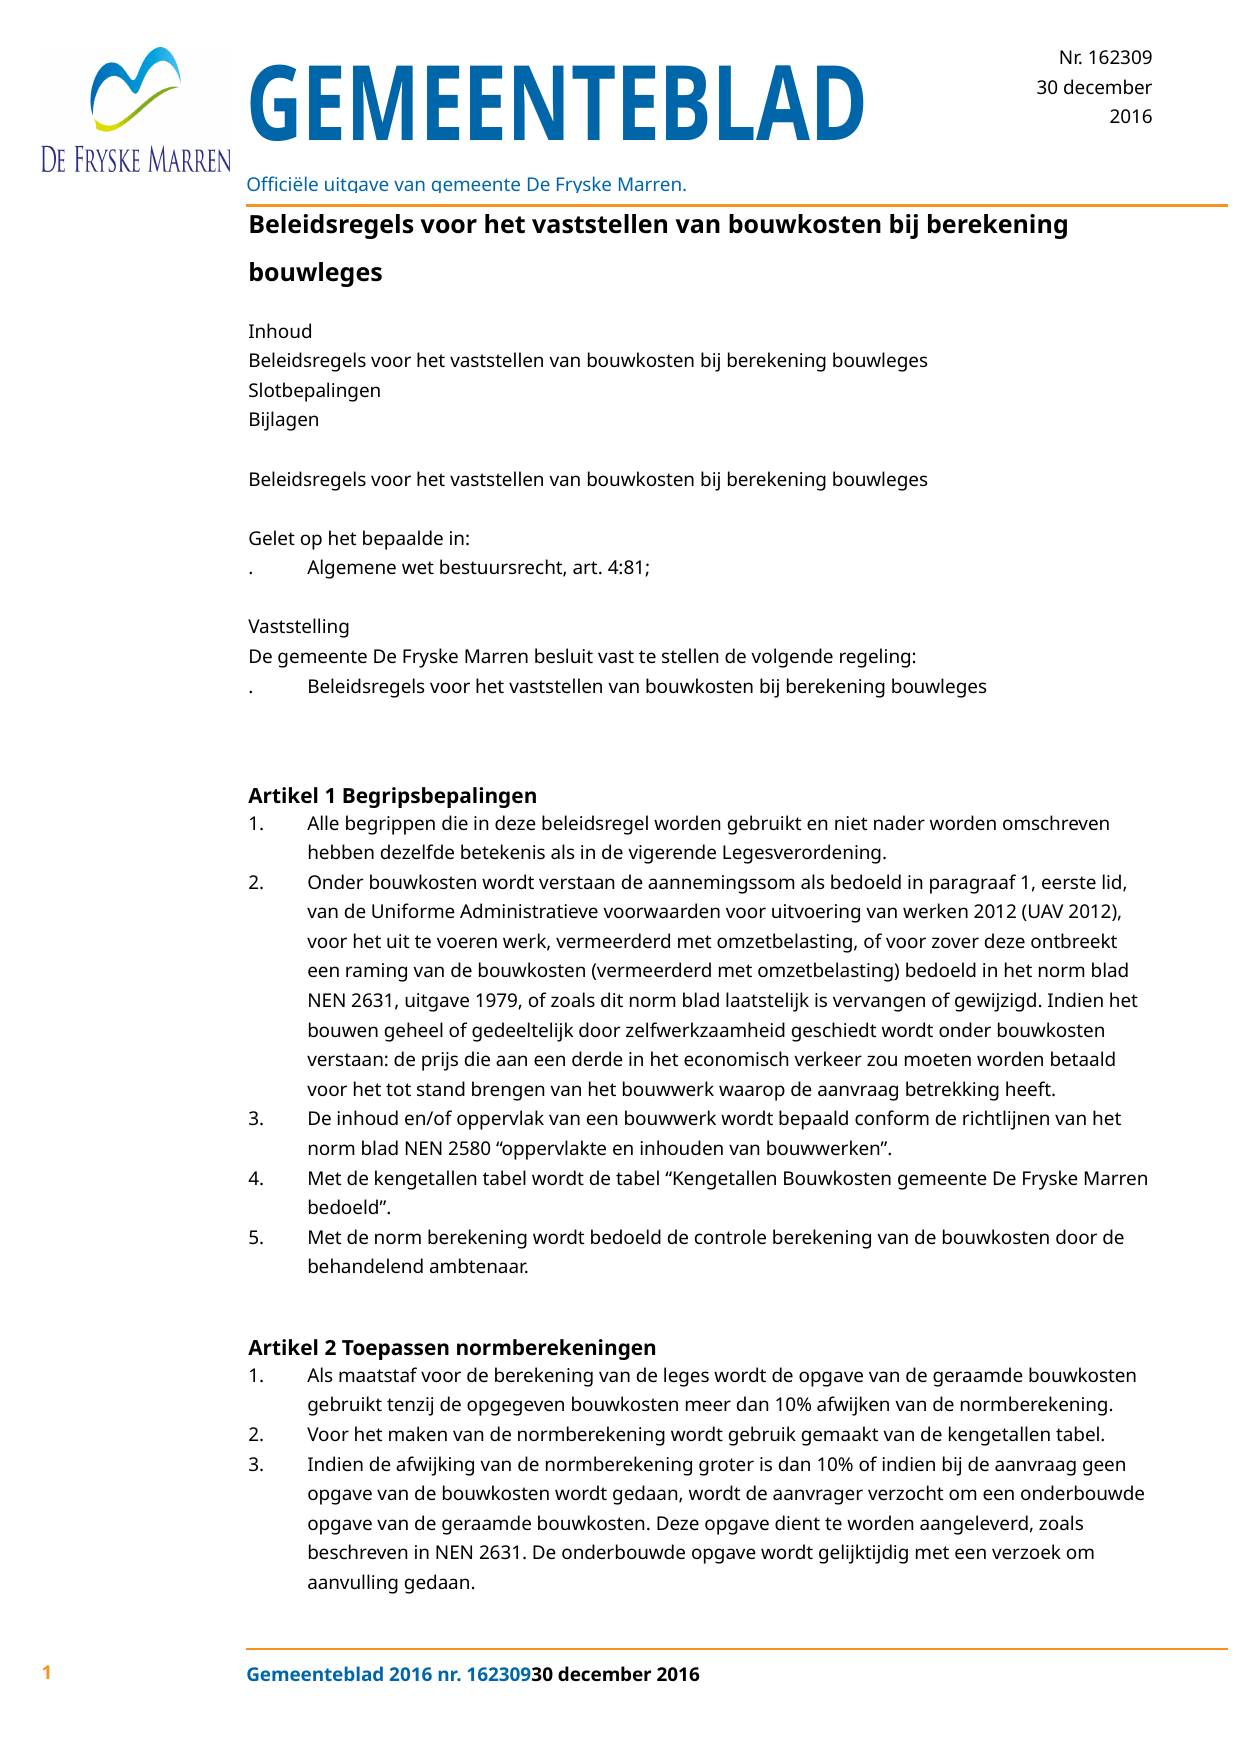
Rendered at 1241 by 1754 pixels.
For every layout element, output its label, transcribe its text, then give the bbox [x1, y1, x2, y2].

list De inhoud en/of oppervlak van een bouwwerk wordt bepaald conform de richtlijnen van het norm blad NEN 2580 “oppervlakte en inhouden van bouwwerken”. [248, 1106, 1152, 1161]
list Algemene wet bestuursrecht, art. 4:81; [248, 554, 1152, 580]
list Als maatstaf voor de berekening van de leges wordt de opgave van de geraamde bouwkosten gebruikt tenzij de opgegeven bouwkosten meer dan 10% afwijken van de normberekening. [248, 1362, 1152, 1417]
list Beleidsregels voor het vaststellen van bouwkosten bij berekening bouwleges [248, 673, 1152, 699]
text Slotbepalingen [248, 377, 1152, 403]
list Voor het maken van de normberekening wordt gebruik gemaakt van de kengetallen tabel. [248, 1421, 1152, 1447]
list Met de norm berekening wordt bedoeld de controle berekening van de bouwkosten door de behandelend ambtenaar. [248, 1224, 1152, 1279]
text De gemeente De Fryske Marren besluit vast te stellen de volgende regeling: [248, 643, 1152, 669]
text Vaststelling [248, 614, 1152, 639]
text Gelet op het bepaalde in: [248, 525, 1152, 551]
text Inhoud [248, 318, 1152, 344]
text Artikel 2 Toepassen normberekeningen [248, 1333, 1152, 1362]
text Beleidsregels voor het vaststellen van bouwkosten bij berekening bouwleges [248, 347, 1152, 373]
text Bijlagen [248, 407, 1152, 432]
picture [41, 47, 231, 172]
list Indien de afwijking van de normberekening groter is dan 10% of indien bij de aanvraag geen opgave van de bouwkosten wordt gedaan, wordt de aanvrager verzocht om een onderbouwde opgave van de geraamde bouwkosten. Deze opgave dient te worden aangeleverd, zoals beschreven in NEN 2631. De onderbouwde opgave wordt gelijktijdig met een verzoek om aanvulling gedaan. [248, 1451, 1152, 1595]
text Beleidsregels voor het vaststellen van bouwkosten bij berekening bouwleges [248, 466, 1152, 492]
text Artikel 1 Begripsbepalingen [248, 781, 1152, 810]
list Met de kengetallen tabel wordt de tabel “Kengetallen Bouwkosten gemeente De Fryske Marren bedoeld”. [248, 1165, 1152, 1220]
text Beleidsregels voor het vaststellen van bouwkosten bij berekening bouwleges [248, 207, 1152, 288]
list Onder bouwkosten wordt verstaan de aannemingssom als bedoeld in paragraaf 1, eerste lid, van de Uniforme Administratieve voorwaarden voor uitvoering van werken 2012 (UAV 2012), voor het uit te voeren werk, vermeerderd met omzetbelasting, of voor zover deze ontbreekt een raming van de bouwkosten (vermeerderd met omzetbelasting) bedoeld in het norm blad NEN 2631, uitgave 1979, of zoals dit norm blad laatstelijk is vervangen of gewijzigd. Indien het bouwen geheel of gedeeltelijk door zelfwerkzaamheid geschiedt wordt onder bouwkosten verstaan: de prijs die aan een derde in het economisch verkeer zou moeten worden betaald voor het tot stand brengen van het bouwwerk waarop de aanvraag betrekking heeft. [248, 869, 1152, 1102]
list Alle begrippen die in deze beleidsregel worden gebruikt en niet nader worden omschreven hebben dezelfde betekenis als in de vigerende Legesverordening. [248, 810, 1152, 865]
